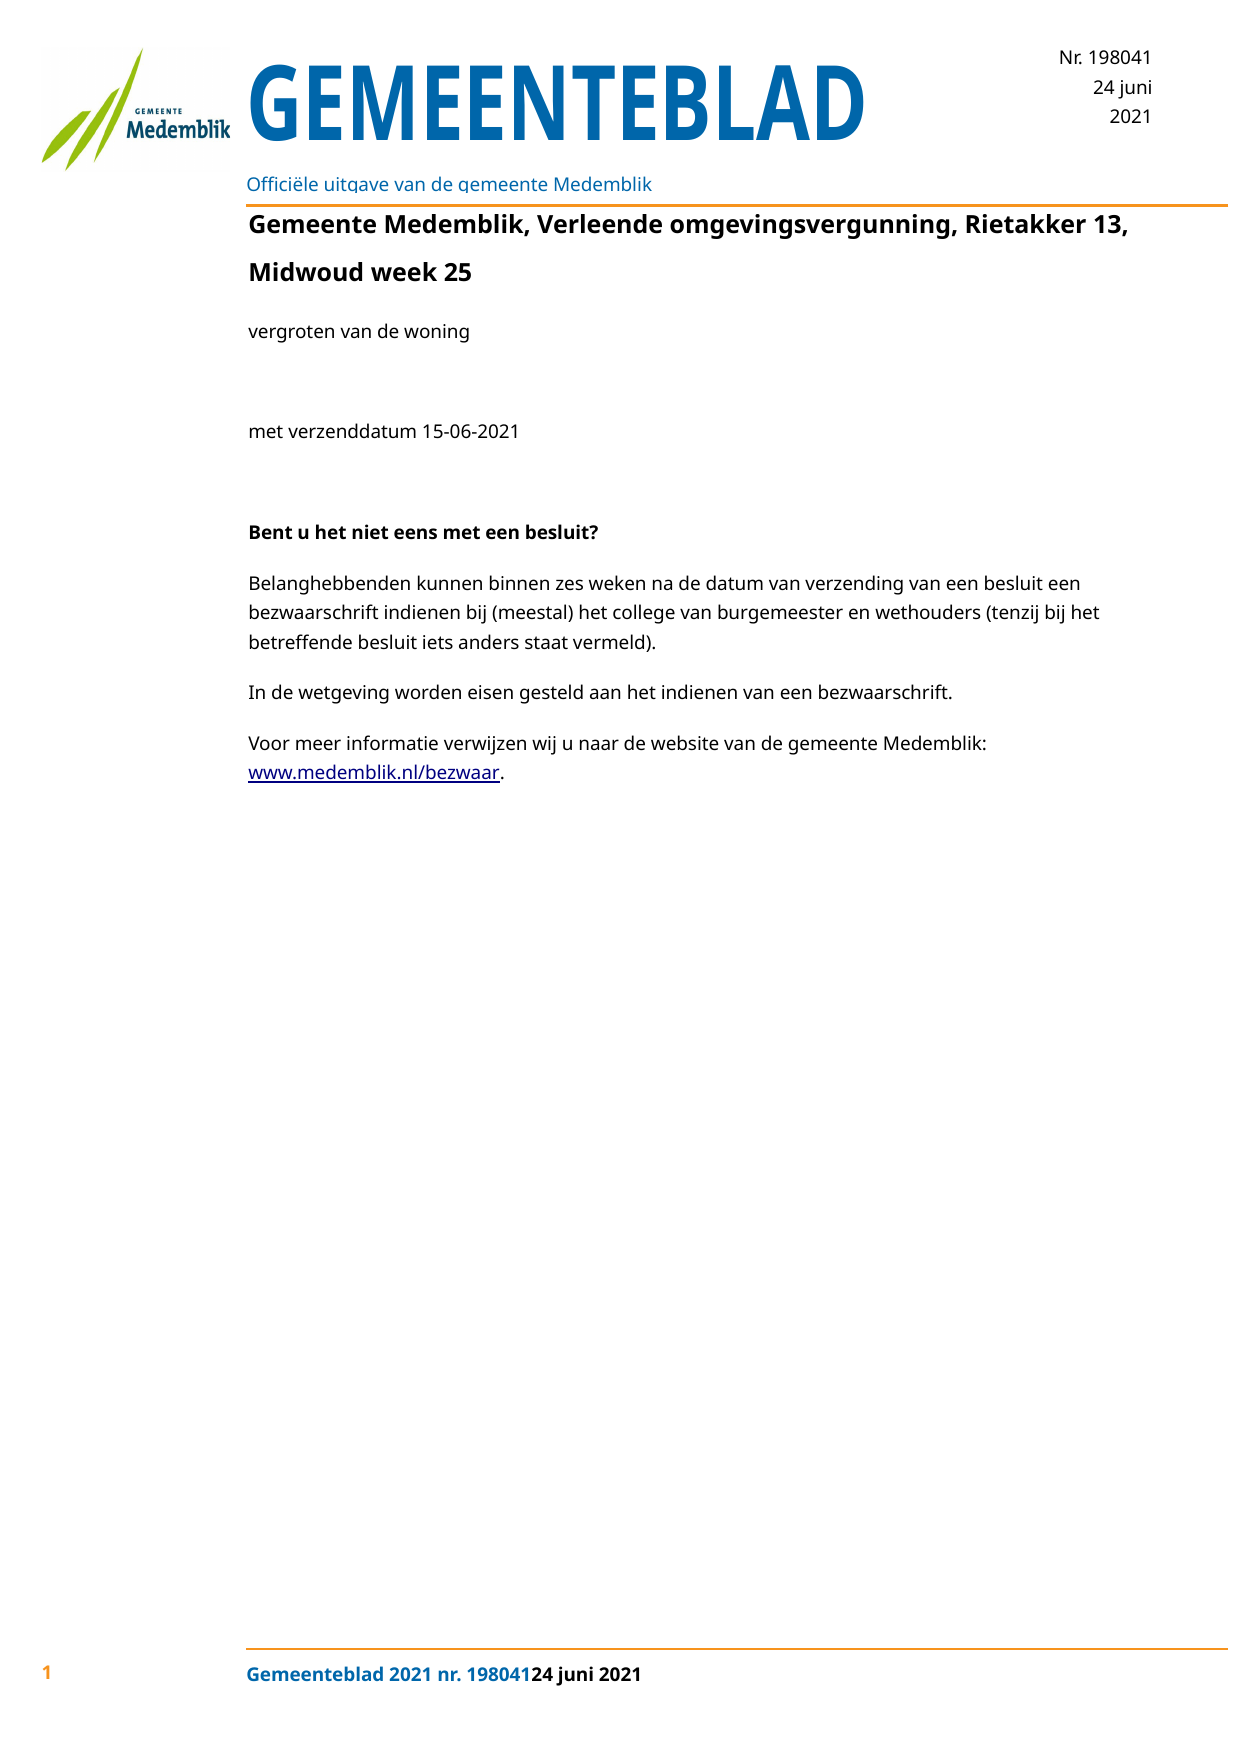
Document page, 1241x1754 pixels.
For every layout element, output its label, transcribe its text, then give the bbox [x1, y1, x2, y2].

text In de wetgeving worden eisen gesteld aan het indienen van een bezwaarschrift. [248, 679, 1152, 705]
picture [41, 47, 231, 172]
text met verzenddatum 15-06-2021 [248, 419, 1152, 444]
text vergroten van de woning [248, 318, 1152, 344]
text Belanghebbenden kunnen binnen zes weken na de datum van verzending van een besluit een bezwaarschrift indienen bij (meestal) het college van burgemeester en wethouders (tenzij bij het betreffende besluit iets anders staat vermeld). [248, 570, 1152, 655]
text Bent u het niet eens met een besluit? [248, 519, 1152, 545]
text Voor meer informatie verwijzen wij u naar de website van de gemeente Medemblik: www.medemblik.nl/bezwaar. [248, 730, 1152, 785]
text Gemeente Medemblik, Verleende omgevingsvergunning, Rietakker 13, Midwoud week 25 [248, 207, 1152, 288]
